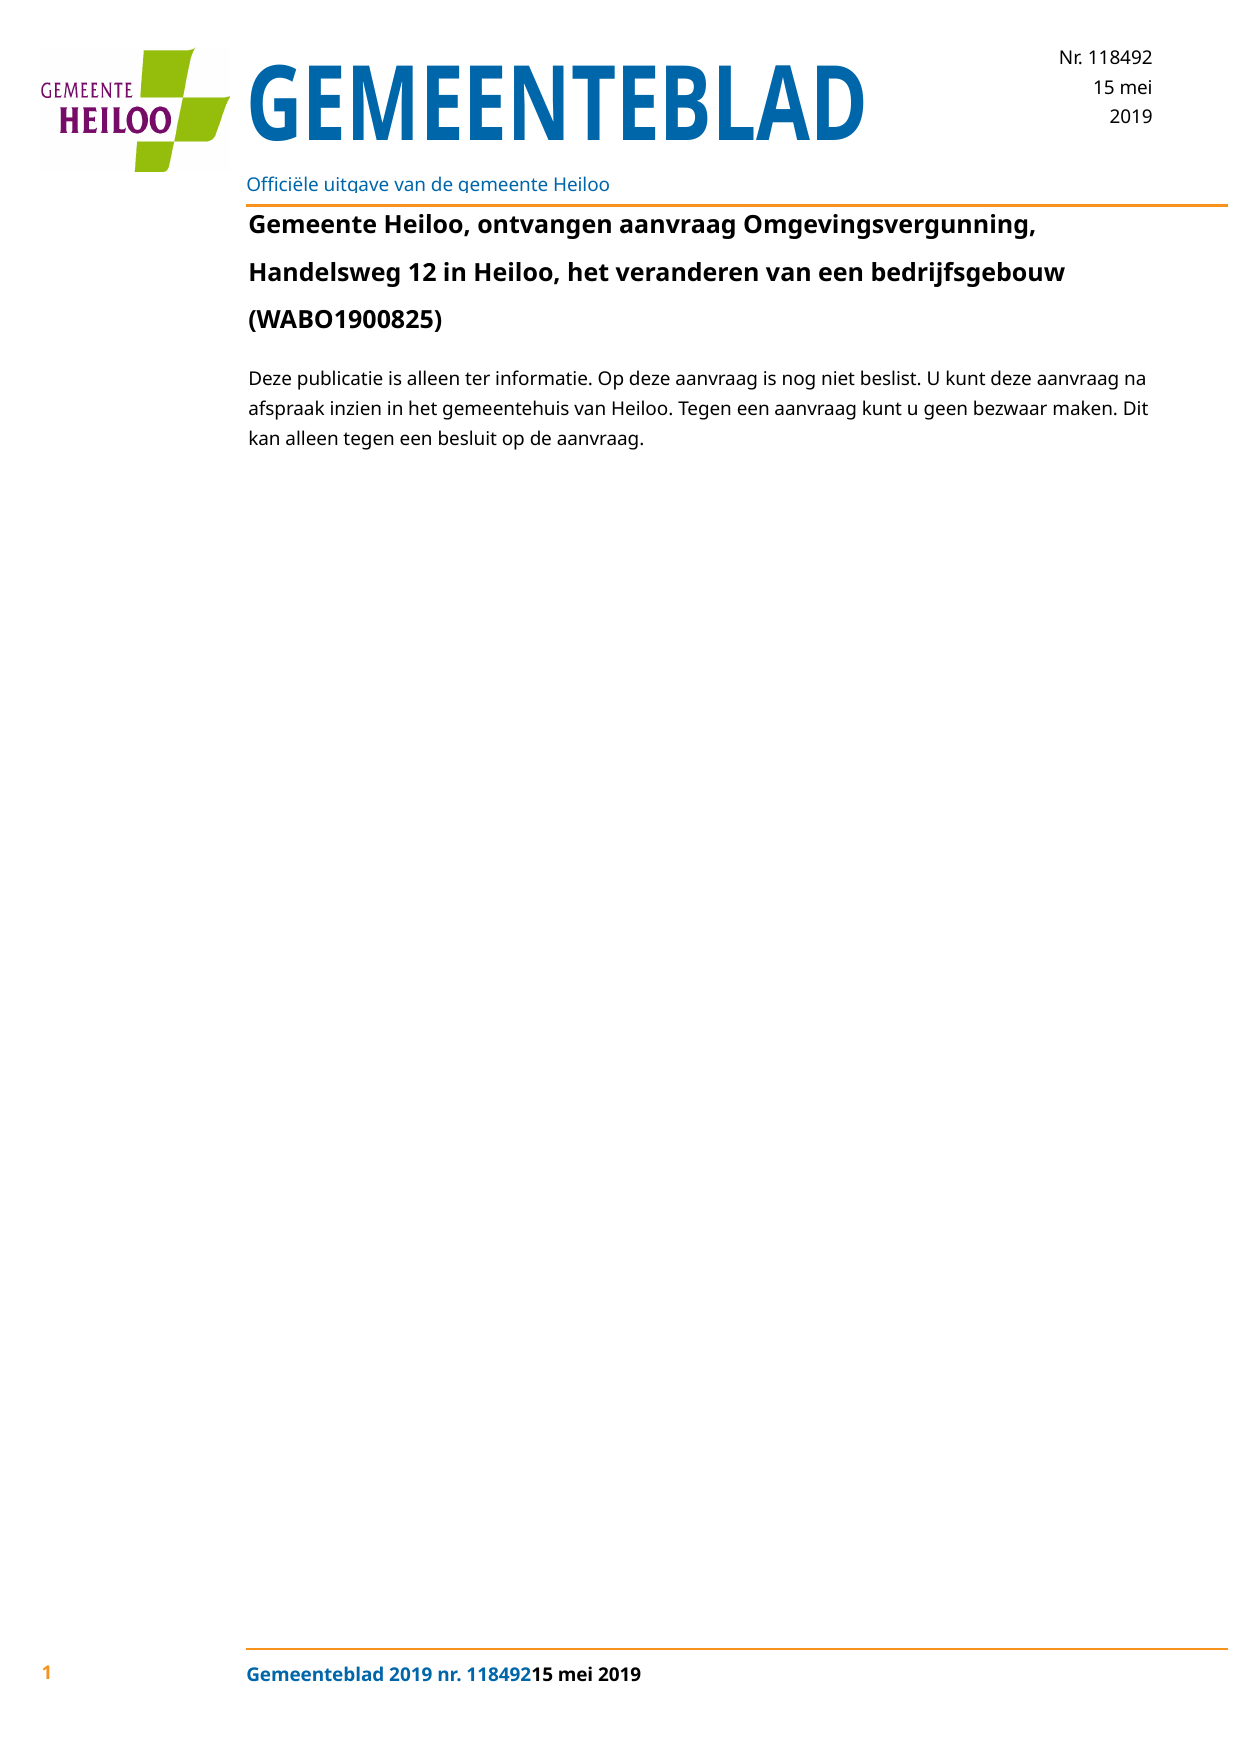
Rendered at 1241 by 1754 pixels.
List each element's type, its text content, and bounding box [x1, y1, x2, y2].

picture [41, 47, 231, 172]
text Gemeente Heiloo, ontvangen aanvraag Omgevingsvergunning, Handelsweg 12 in Heiloo, het veranderen van een bedrijfsgebouw (WABO1900825) [248, 207, 1152, 336]
text Deze publicatie is alleen ter informatie. Op deze aanvraag is nog niet beslist. U kunt deze aanvraag na afspraak inzien in het gemeentehuis van Heiloo. Tegen een aanvraag kunt u geen bezwaar maken. Dit kan alleen tegen een besluit op de aanvraag. [248, 366, 1152, 450]
